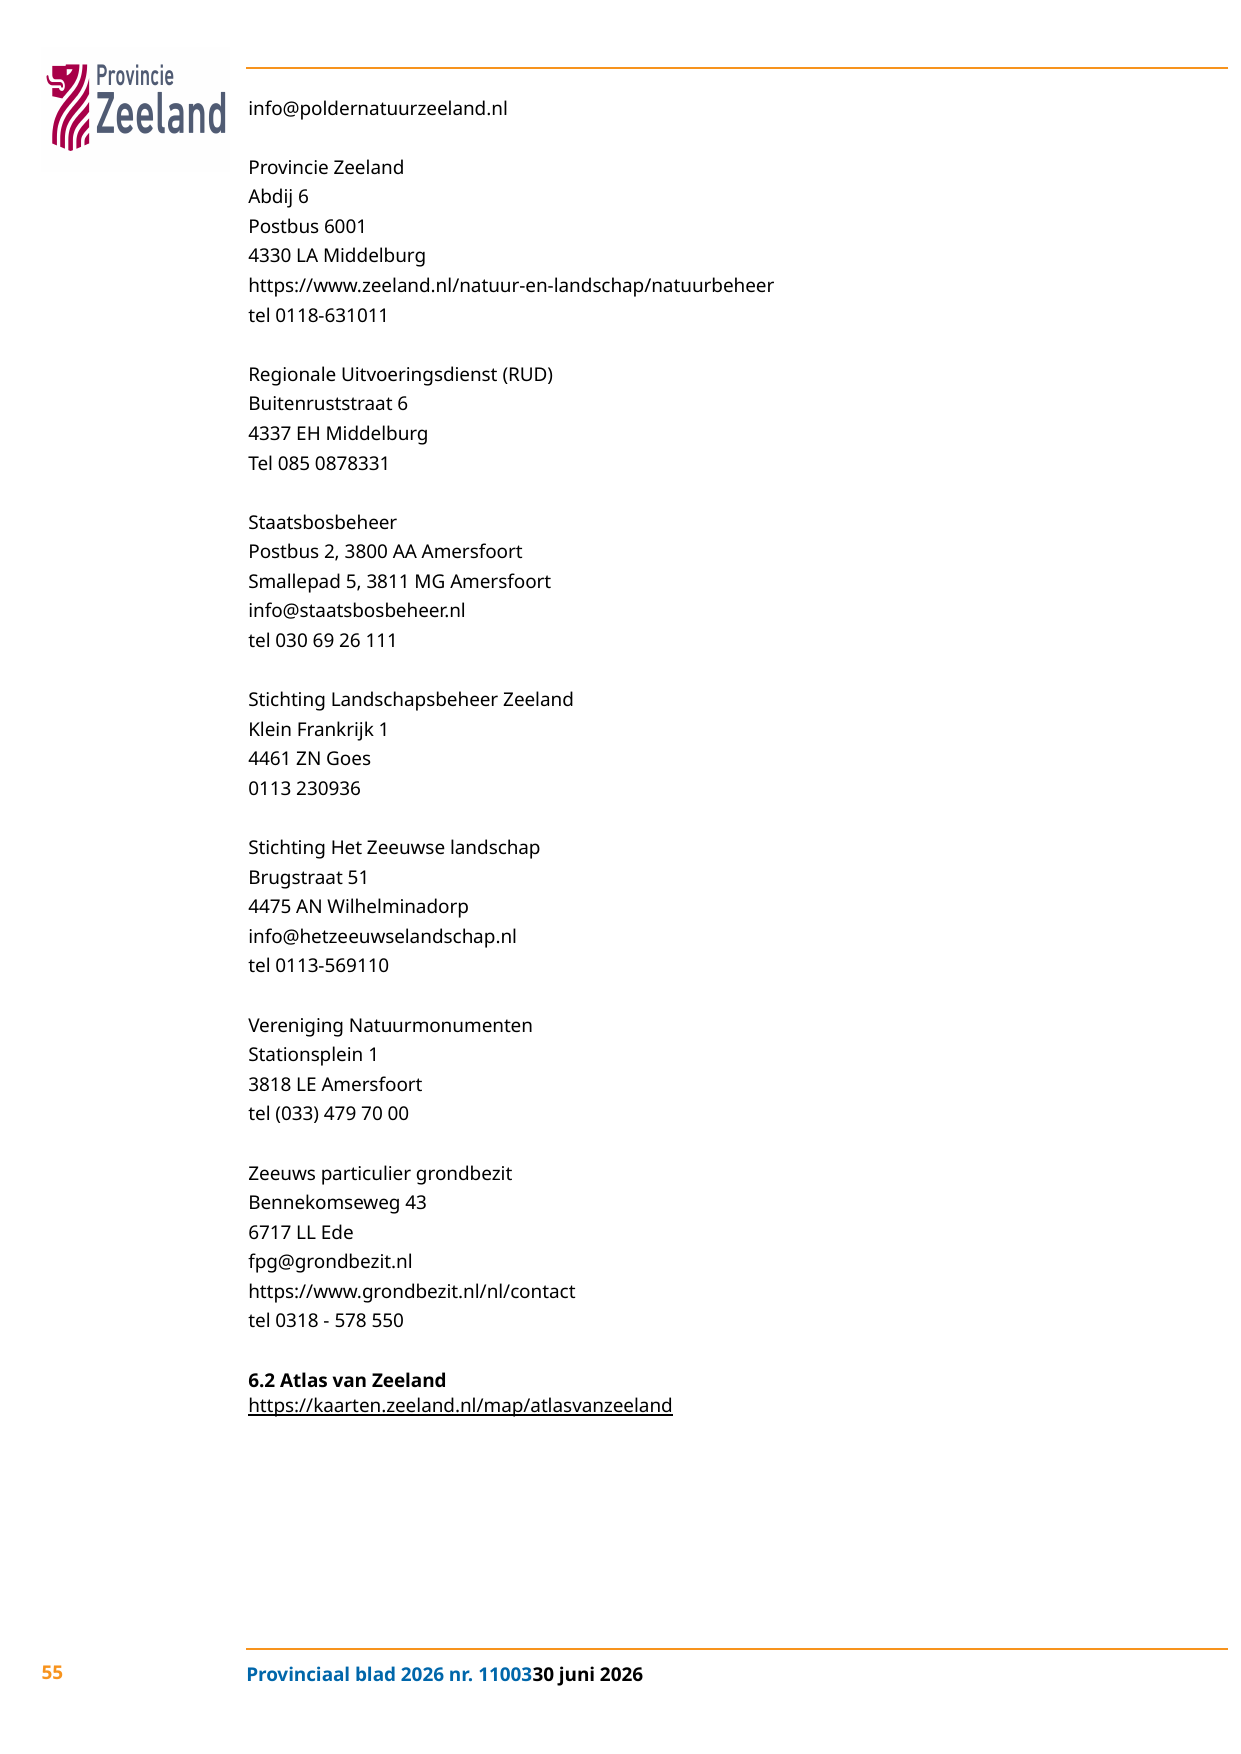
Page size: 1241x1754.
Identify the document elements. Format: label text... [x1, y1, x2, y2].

text Bennekomseweg 43 [248, 1189, 1152, 1215]
text tel 030 69 26 111 [248, 627, 1152, 653]
text 6.2 Atlas van Zeeland [248, 1367, 1152, 1393]
text Buitenruststraat 6 [248, 391, 1152, 416]
text tel 0318 - 578 550 [248, 1308, 1152, 1333]
text 4337 EH Middelburg [248, 420, 1152, 446]
text Vereniging Natuurmonumenten [248, 1012, 1152, 1038]
text info@poldernatuurzeeland.nl [248, 95, 1152, 121]
text Zeeuws particulier grondbezit [248, 1160, 1152, 1186]
text Abdij 6 [248, 183, 1152, 209]
picture [41, 47, 231, 172]
text Brugstraat 51 [248, 864, 1152, 890]
text tel 0118-631011 [248, 302, 1152, 328]
text 6717 LL Ede [248, 1219, 1152, 1245]
text Stichting Het Zeeuwse landschap [248, 834, 1152, 860]
text Stationsplein 1 [248, 1041, 1152, 1067]
text Postbus 2, 3800 AA Amersfoort [248, 538, 1152, 564]
text Tel 085 0878331 [248, 450, 1152, 476]
text 0113 230936 [248, 775, 1152, 801]
text https://kaarten.zeeland.nl/map/atlasvanzeeland [248, 1393, 1152, 1418]
text 4461 ZN Goes [248, 746, 1152, 771]
text info@staatsbosbeheer.nl [248, 598, 1152, 623]
text 4475 AN Wilhelminadorp [248, 893, 1152, 919]
text Regionale Uitvoeringsdienst (RUD) [248, 361, 1152, 387]
text 3818 LE Amersfoort [248, 1071, 1152, 1097]
text Postbus 6001 [248, 213, 1152, 239]
text https://www.grondbezit.nl/nl/contact [248, 1278, 1152, 1304]
text Staatsbosbeheer [248, 509, 1152, 535]
text fpg@grondbezit.nl [248, 1248, 1152, 1274]
text tel (033) 479 70 00 [248, 1101, 1152, 1126]
text Provincie Zeeland [248, 154, 1152, 180]
text 4330 LA Middelburg [248, 243, 1152, 268]
text Smallepad 5, 3811 MG Amersfoort [248, 568, 1152, 594]
text info@hetzeeuwselandschap.nl [248, 923, 1152, 949]
text tel 0113-569110 [248, 953, 1152, 978]
text Klein Frankrijk 1 [248, 716, 1152, 742]
text https://www.zeeland.nl/natuur-en-landschap/natuurbeheer [248, 272, 1152, 298]
text Stichting Landschapsbeheer Zeeland [248, 686, 1152, 712]
